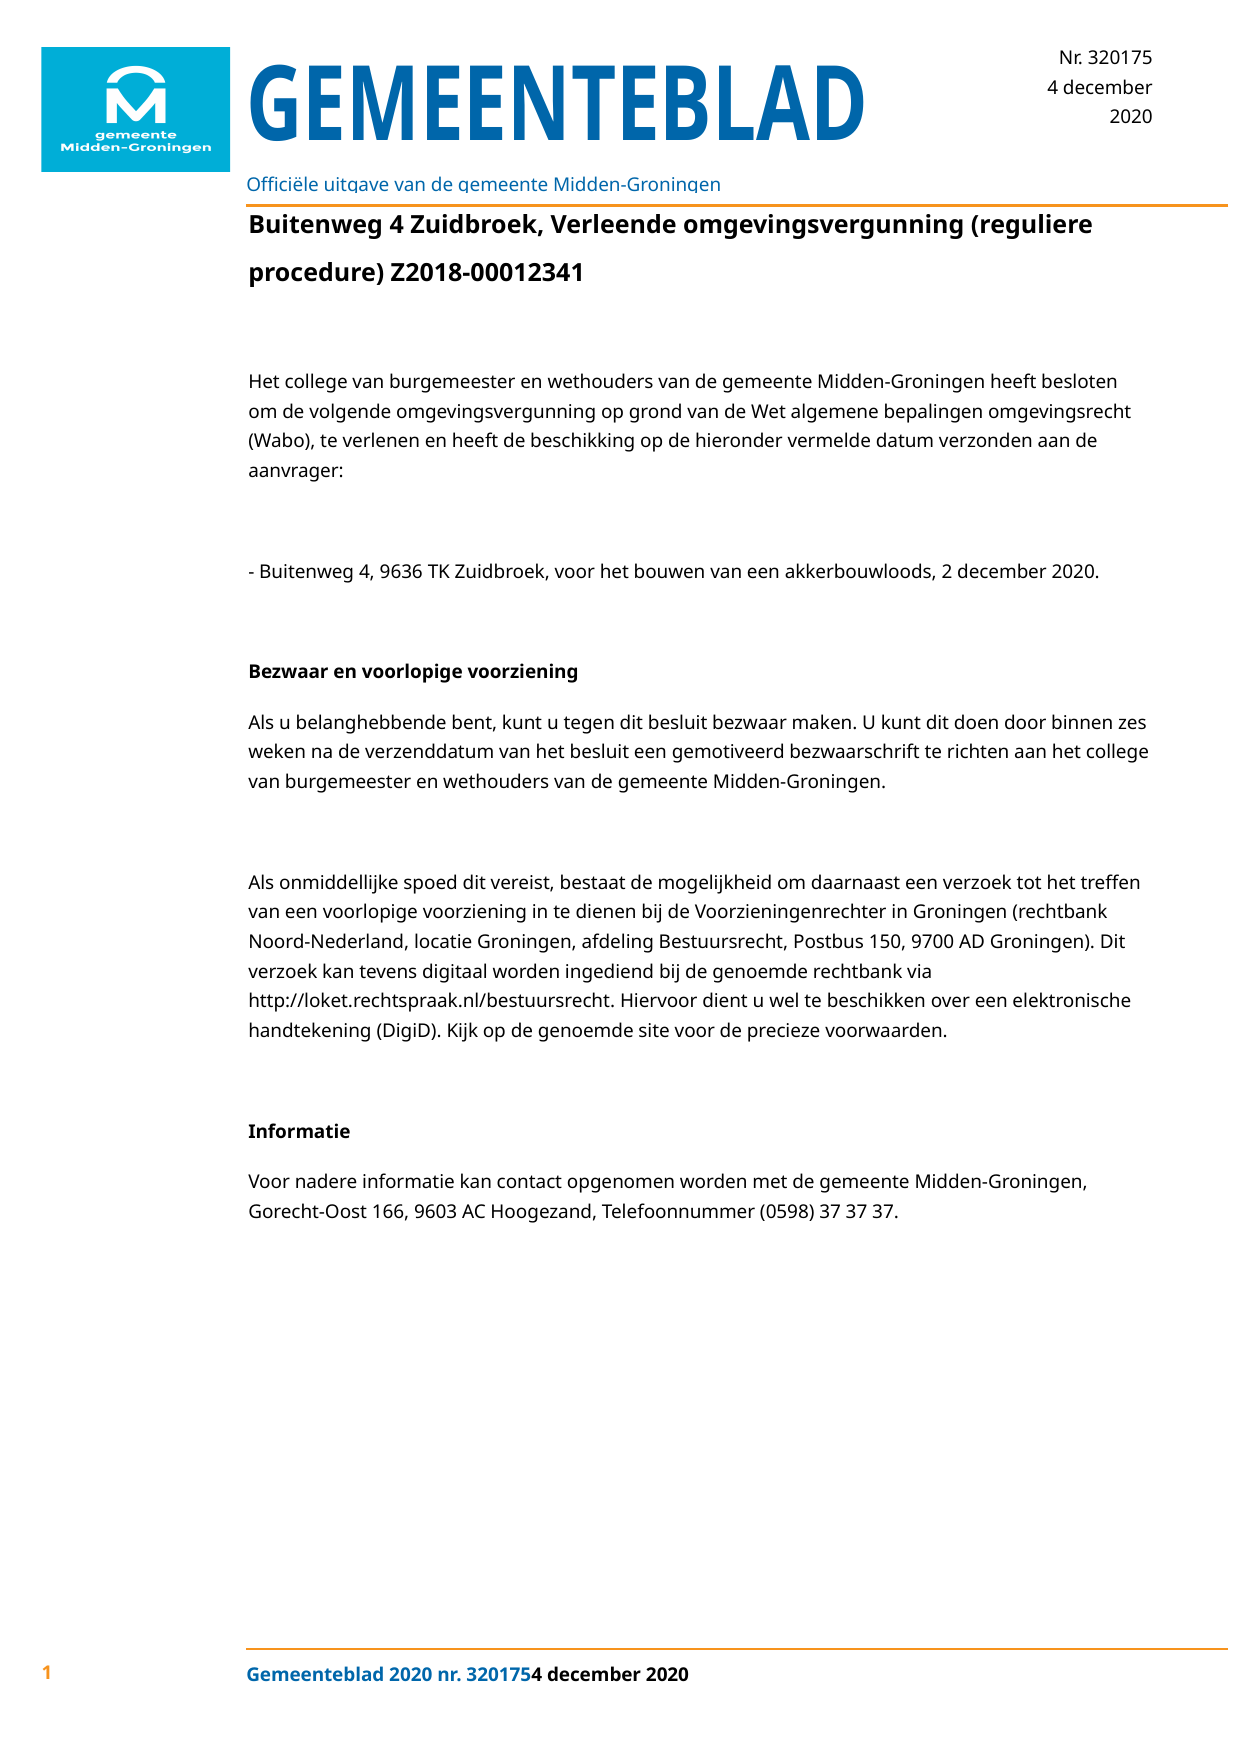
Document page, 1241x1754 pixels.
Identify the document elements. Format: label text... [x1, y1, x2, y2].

text Bezwaar en voorlopige voorziening [248, 659, 1152, 684]
picture [107, 89, 165, 122]
text Als onmiddellijke spoed dit vereist, bestaat de mogelijkheid om daarnaast een verzoek tot het treffen van een voorlopige voorziening in te dienen bij de Voorzieningenrechter in Groningen (rechtbank Noord-Nederland, locatie Groningen, afdeling Bestuursrecht, Postbus 150, 9700 AD Groningen). Dit verzoek kan tevens digitaal worden ingediend bij de genoemde rechtbank via http://loket.rechtspraak.nl/bestuursrecht. Hiervoor dient u wel te beschikken over een elektronische handtekening (DigiD). Kijk op de genoemde site voor de precieze voorwaarden. [248, 869, 1152, 1043]
text Het college van burgemeester en wethouders van de gemeente Midden-Groningen heeft besloten om de volgende omgevingsvergunning op grond van de Wet algemene bepalingen omgevingsrecht (Wabo), te verlenen en heeft de beschikking op de hieronder vermelde datum verzonden aan de aanvrager: [248, 368, 1152, 483]
text Als u belanghebbende bent, kunt u tegen dit besluit bezwaar maken. U kunt dit doen door binnen zes weken na de verzenddatum van het besluit een gemotiveerd bezwaarschrift te richten aan het college van burgemeester en wethouders van de gemeente Midden-Groningen. [248, 709, 1152, 794]
text Buitenweg 4 Zuidbroek, Verleende omgevingsvergunning (reguliere procedure) Z2018-00012341 [248, 207, 1152, 288]
text Informatie [248, 1118, 1152, 1144]
text - Buitenweg 4, 9636 TK Zuidbroek, voor het bouwen van een akkerbouwloods, 2 december 2020. [248, 558, 1152, 584]
text Voor nadere informatie kan contact opgenomen worden met de gemeente Midden-Groningen, Gorecht-Oost 166, 9603 AC Hoogezand, Telefoonnummer (0598) 37 37 37. [248, 1168, 1152, 1224]
picture [184, 146, 190, 153]
picture [108, 66, 164, 82]
